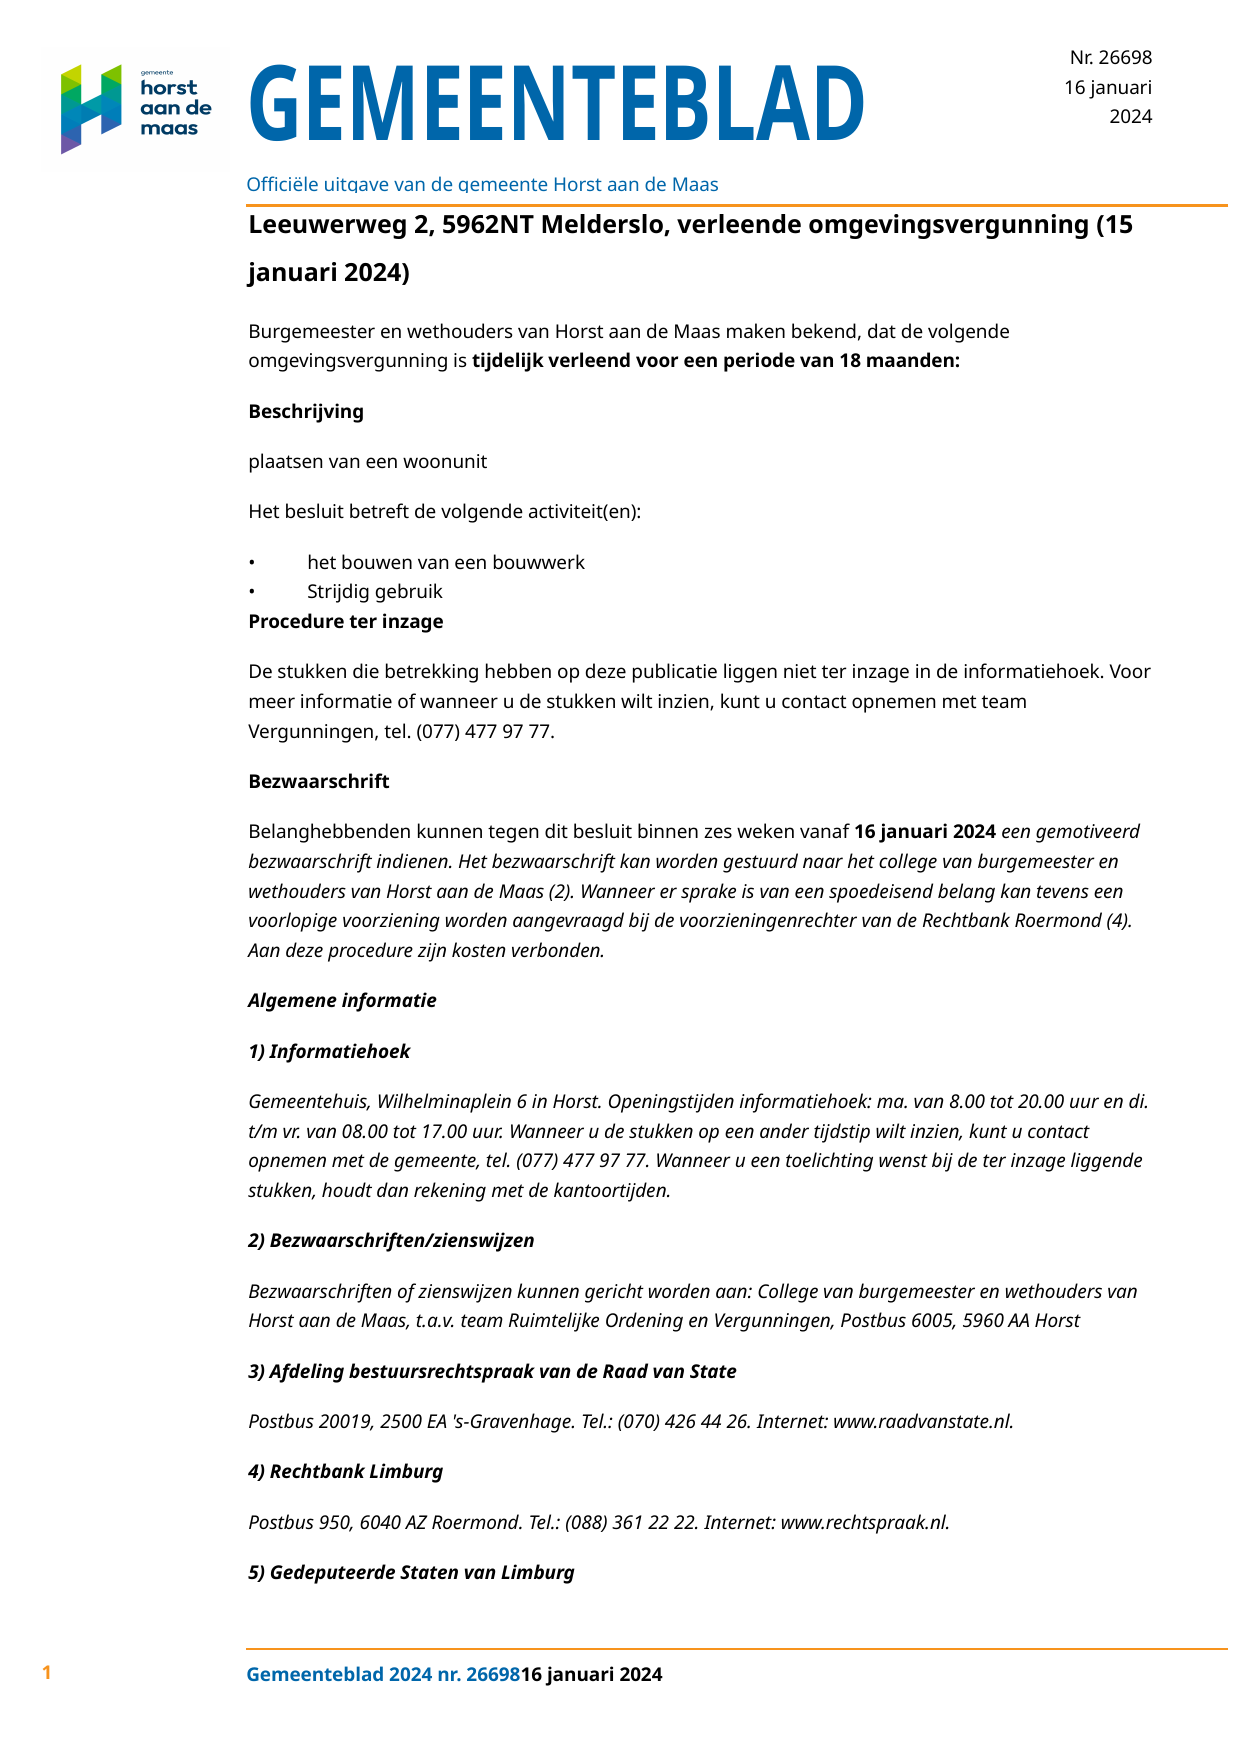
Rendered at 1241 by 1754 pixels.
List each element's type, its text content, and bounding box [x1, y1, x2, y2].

text Postbus 950, 6040 AZ Roermond. Tel.: (088) 361 22 22. Internet: www.rechtspraak.nl. [248, 1509, 1152, 1535]
text 5) Gedeputeerde Staten van Limburg [248, 1559, 1152, 1585]
text Postbus 20019, 2500 EA 's-Gravenhage. Tel.: (070) 426 44 26. Internet: www.raadvanstate.nl. [248, 1408, 1152, 1434]
text Bezwaarschrift [248, 768, 1152, 794]
text 2) Bezwaarschriften/zienswijzen [248, 1227, 1152, 1253]
picture [41, 47, 231, 172]
text Beschrijving [248, 398, 1152, 424]
list Strijdig gebruik [248, 579, 1152, 604]
text plaatsen van een woonunit [248, 448, 1152, 474]
text Bezwaarschriften of zienswijzen kunnen gericht worden aan: College van burgemeester en wethouders van Horst aan de Maas, t.a.v. team Ruimtelijke Ordening en Vergunningen, Postbus 6005, 5960 AA Horst [248, 1278, 1152, 1333]
text Procedure ter inzage [248, 608, 1152, 634]
text De stukken die betrekking hebben op deze publicatie liggen niet ter inzage in de informatiehoek. Voor meer informatie of wanneer u de stukken wilt inzien, kunt u contact opnemen met team Vergunningen, tel. (077) 477 97 77. [248, 659, 1152, 744]
text Het besluit betreft de volgende activiteit(en): [248, 499, 1152, 524]
text Algemene informatie [248, 987, 1152, 1013]
list het bouwen van een bouwwerk [248, 549, 1152, 575]
text 4) Rechtbank Limburg [248, 1459, 1152, 1484]
text Belanghebbenden kunnen tegen dit besluit binnen zes weken vanaf 16 januari 2024 een gemotiveerd bezwaarschrift indienen. Het bezwaarschrift kan worden gestuurd naar het college van burgemeester en wethouders van Horst aan de Maas (2). Wanneer er sprake is van een spoedeisend belang kan tevens een voorlopige voorziening worden aangevraagd bij de voorzieningenrechter van de Rechtbank Roermond (4). Aan deze procedure zijn kosten verbonden. [248, 819, 1152, 963]
text 1) Informatiehoek [248, 1038, 1152, 1064]
text 3) Afdeling bestuursrechtspraak van de Raad van State [248, 1358, 1152, 1384]
text Leeuwerweg 2, 5962NT Melderslo, verleende omgevingsvergunning (15 januari 2024) [248, 207, 1152, 288]
text Burgemeester en wethouders van Horst aan de Maas maken bekend, dat de volgende omgevingsvergunning is tijdelijk verleend voor een periode van 18 maanden: [248, 318, 1152, 373]
text Gemeentehuis, Wilhelminaplein 6 in Horst. Openingstijden informatiehoek: ma. van 8.00 tot 20.00 uur en di. t/m vr. van 08.00 tot 17.00 uur. Wanneer u de stukken op een ander tijdstip wilt inzien, kunt u contact opnemen met de gemeente, tel. (077) 477 97 77. Wanneer u een toelichting wenst bij de ter inzage liggende stukken, houdt dan rekening met de kantoortijden. [248, 1088, 1152, 1203]
